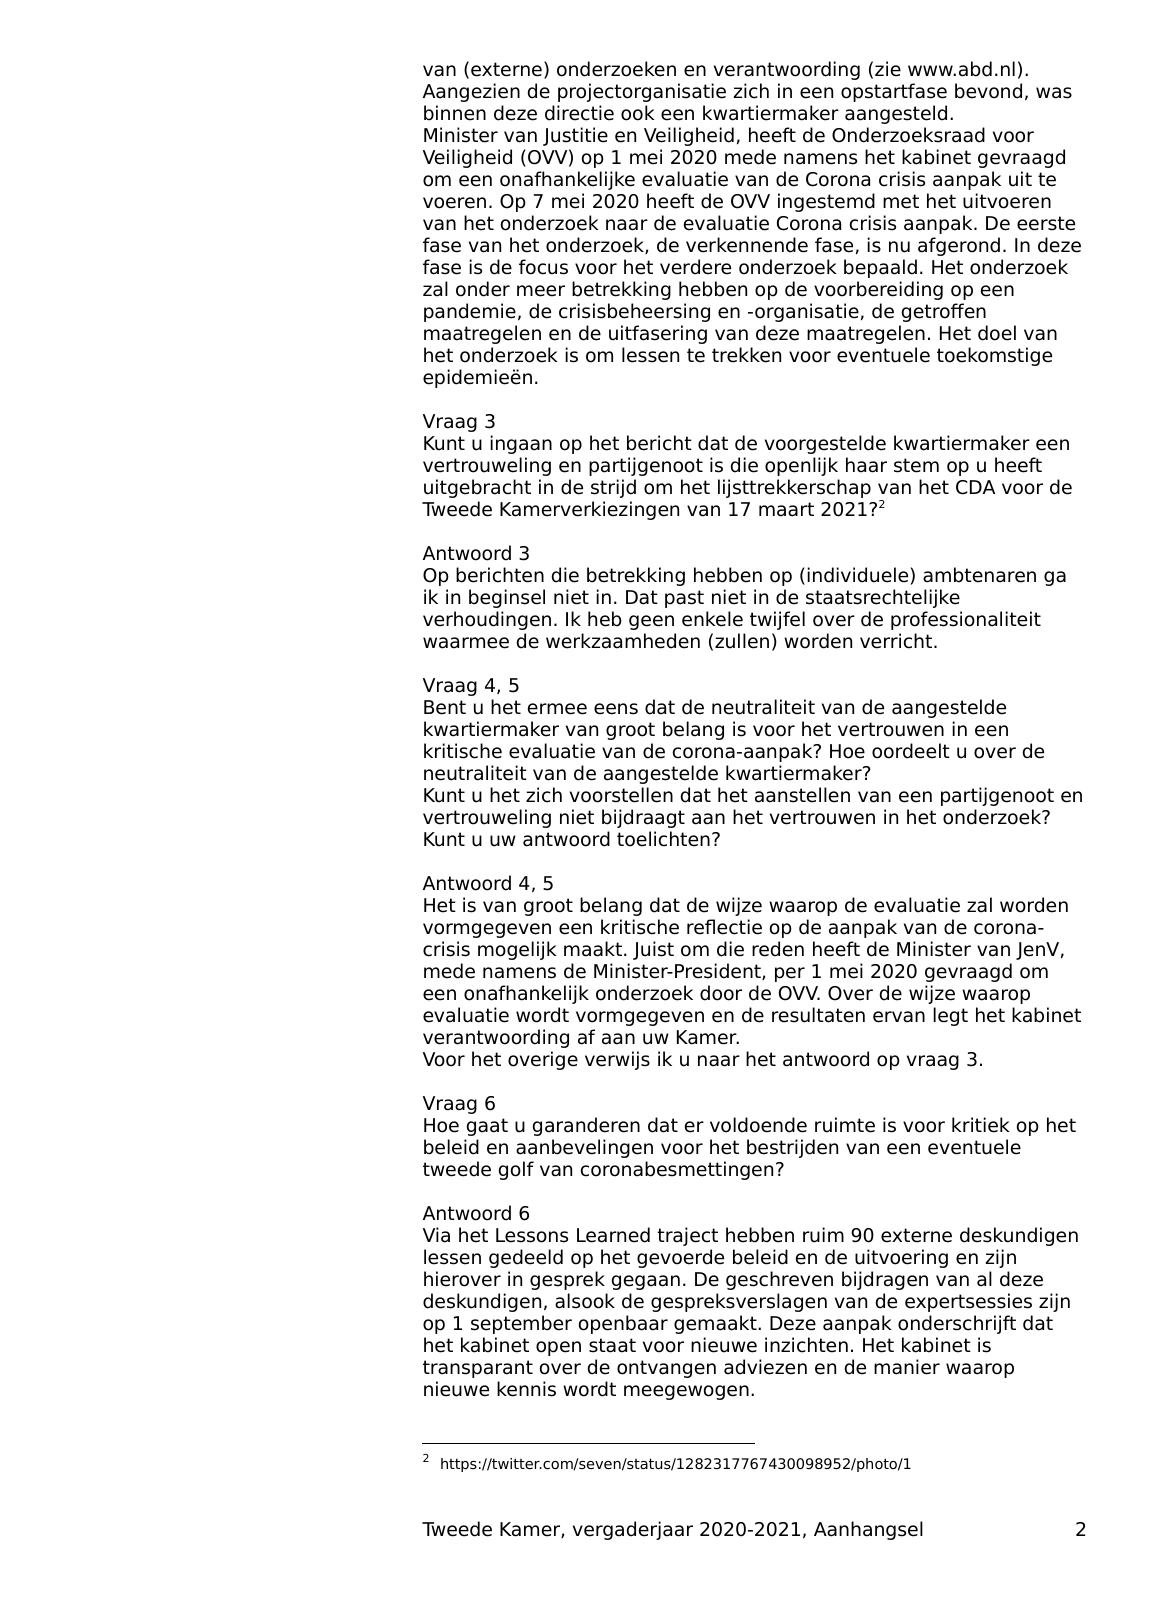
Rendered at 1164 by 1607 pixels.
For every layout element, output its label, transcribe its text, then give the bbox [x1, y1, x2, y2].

text Hoe gaat u garanderen dat er voldoende ruimte is voor kritiek op het beleid en aanbevelingen voor het bestrijden van een eventuele tweede golf van coronabesmettingen? [422, 1115, 1087, 1181]
text Bent u het ermee eens dat de neutraliteit van de aangestelde kwartiermaker van groot belang is voor het vertrouwen in een kritische evaluatie van de corona-aanpak? Hoe oordeelt u over de neutraliteit van de aangestelde kwartiermaker? [422, 697, 1087, 785]
text Minister van Justitie en Veiligheid, heeft de Onderzoeksraad voor Veiligheid (OVV) op 1 mei 2020 mede namens het kabinet gevraagd om een onafhankelijke evaluatie van de Corona crisis aanpak uit te voeren. Op 7 mei 2020 heeft de OVV ingestemd met het uitvoeren van het onderzoek naar de evaluatie Corona crisis aanpak. De eerste fase van het onderzoek, de verkennende fase, is nu afgerond. In deze fase is de focus voor het verdere onderzoek bepaald. Het onderzoek zal onder meer betrekking hebben op de voorbereiding op een pandemie, de crisisbeheersing en -organisatie, de getroffen maatregelen en de uitfasering van deze maatregelen. Het doel van het onderzoek is om lessen te trekken voor eventuele toekomstige epidemieën. [422, 125, 1087, 389]
text https://twitter.com/seven/status/1282317767430098952/photo/1 [422, 1452, 1087, 1474]
text Antwoord 4, 5 [422, 873, 1087, 895]
text Antwoord 6 [422, 1203, 1087, 1225]
text Het is van groot belang dat de wijze waarop de evaluatie zal worden vormgegeven een kritische reflectie op de aanpak van de corona-crisis mogelijk maakt. Juist om die reden heeft de Minister van JenV, mede namens de Minister-President, per 1 mei 2020 gevraagd om een onafhankelijk onderzoek door de OVV. Over de wijze waarop evaluatie wordt vormgegeven en de resultaten ervan legt het kabinet verantwoording af aan uw Kamer. [422, 895, 1087, 1049]
text Op berichten die betrekking hebben op (individuele) ambtenaren ga ik in beginsel niet in. Dat past niet in de staatsrechtelijke verhoudingen. Ik heb geen enkele twijfel over de professionaliteit waarmee de werkzaamheden (zullen) worden verricht. [422, 565, 1087, 653]
text Kunt u ingaan op het bericht dat de voorgestelde kwartiermaker een vertrouweling en partijgenoot is die openlijk haar stem op u heeft uitgebracht in de strijd om het lijsttrekkerschap van het CDA voor de Tweede Kamerverkiezingen van 17 maart 2021? [422, 433, 1087, 521]
text Via het Lessons Learned traject hebben ruim 90 externe deskundigen lessen gedeeld op het gevoerde beleid en de uitvoering en zijn hierover in gesprek gegaan. De geschreven bijdragen van al deze deskundigen, alsook de gespreksverslagen van de expertsessies zijn op 1 september openbaar gemaakt. Deze aanpak onderschrijft dat het kabinet open staat voor nieuwe inzichten. Het kabinet is transparant over de ontvangen adviezen en de manier waarop nieuwe kennis wordt meegewogen. [422, 1225, 1087, 1401]
text Vraag 3 [422, 411, 1087, 433]
text Vraag 6 [422, 1093, 1087, 1115]
text Vraag 4, 5 [422, 675, 1087, 697]
text Antwoord 3 [422, 543, 1087, 565]
text van (externe) onderzoeken en verantwoording (zie www.abd.nl). Aangezien de projectorganisatie zich in een opstartfase bevond, was binnen deze directie ook een kwartiermaker aangesteld. [422, 59, 1087, 125]
text Voor het overige verwijs ik u naar het antwoord op vraag 3. [422, 1049, 1087, 1071]
text Kunt u het zich voorstellen dat het aanstellen van een partijgenoot en vertrouweling niet bijdraagt aan het vertrouwen in het onderzoek? Kunt u uw antwoord toelichten? [422, 785, 1087, 851]
